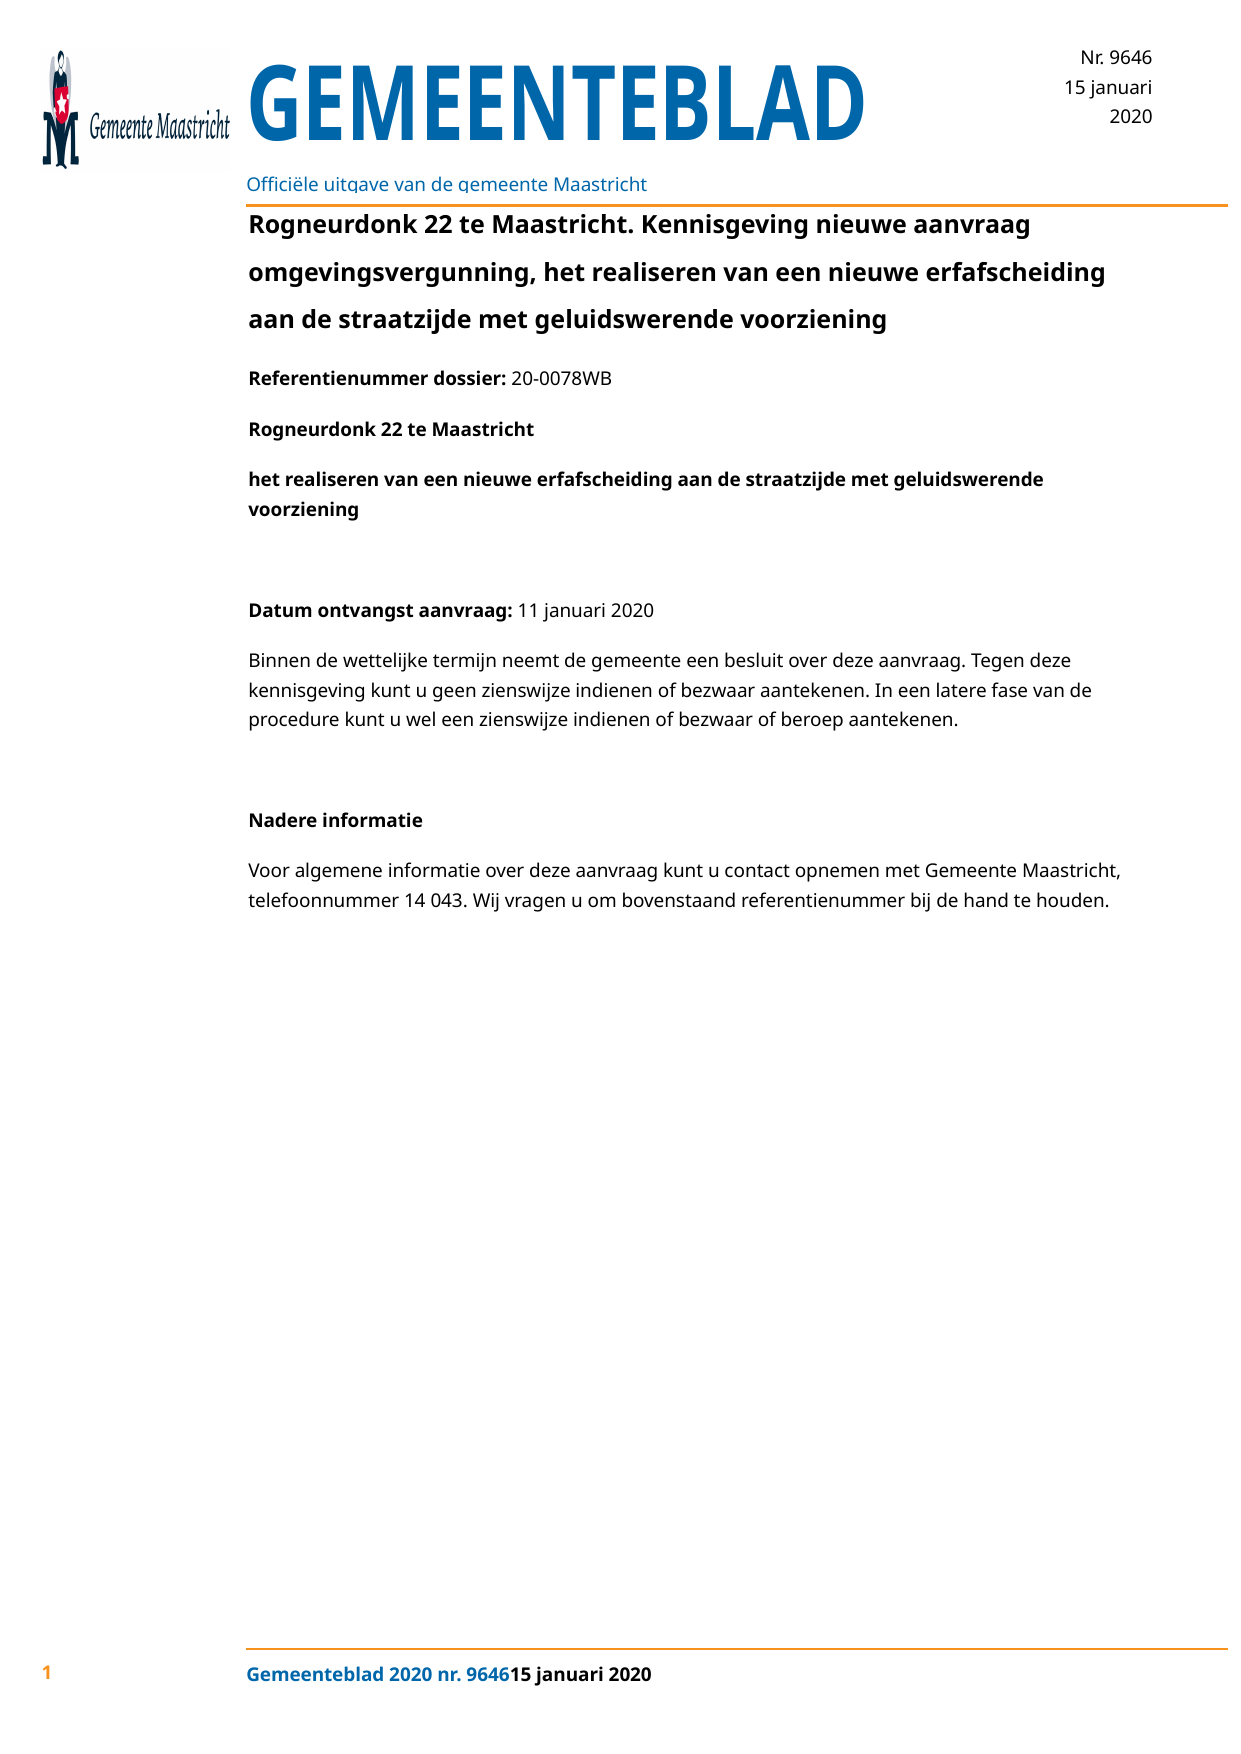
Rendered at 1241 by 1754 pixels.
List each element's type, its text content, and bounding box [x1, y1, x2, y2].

text Rogneurdonk 22 te Maastricht [248, 416, 1152, 442]
text Referentienummer dossier: 20-0078WB [248, 366, 1152, 391]
picture [41, 47, 231, 172]
text Binnen de wettelijke termijn neemt de gemeente een besluit over deze aanvraag. Tegen deze kennisgeving kunt u geen zienswijze indienen of bezwaar aantekenen. In een latere fase van de procedure kunt u wel een zienswijze indienen of bezwaar of beroep aantekenen. [248, 647, 1152, 732]
text het realiseren van een nieuwe erfafscheiding aan de straatzijde met geluidswerende voorziening [248, 466, 1152, 522]
text Voor algemene informatie over deze aanvraag kunt u contact opnemen met Gemeente Maastricht, telefoonnummer 14 043. Wij vragen u om bovenstaand referentienummer bij de hand te houden. [248, 858, 1152, 913]
text Datum ontvangst aanvraag: 11 januari 2020 [248, 597, 1152, 622]
text Nadere informatie [248, 807, 1152, 833]
text Rogneurdonk 22 te Maastricht. Kennisgeving nieuwe aanvraag omgevingsvergunning, het realiseren van een nieuwe erfafscheiding aan de straatzijde met geluidswerende voorziening [248, 207, 1152, 336]
